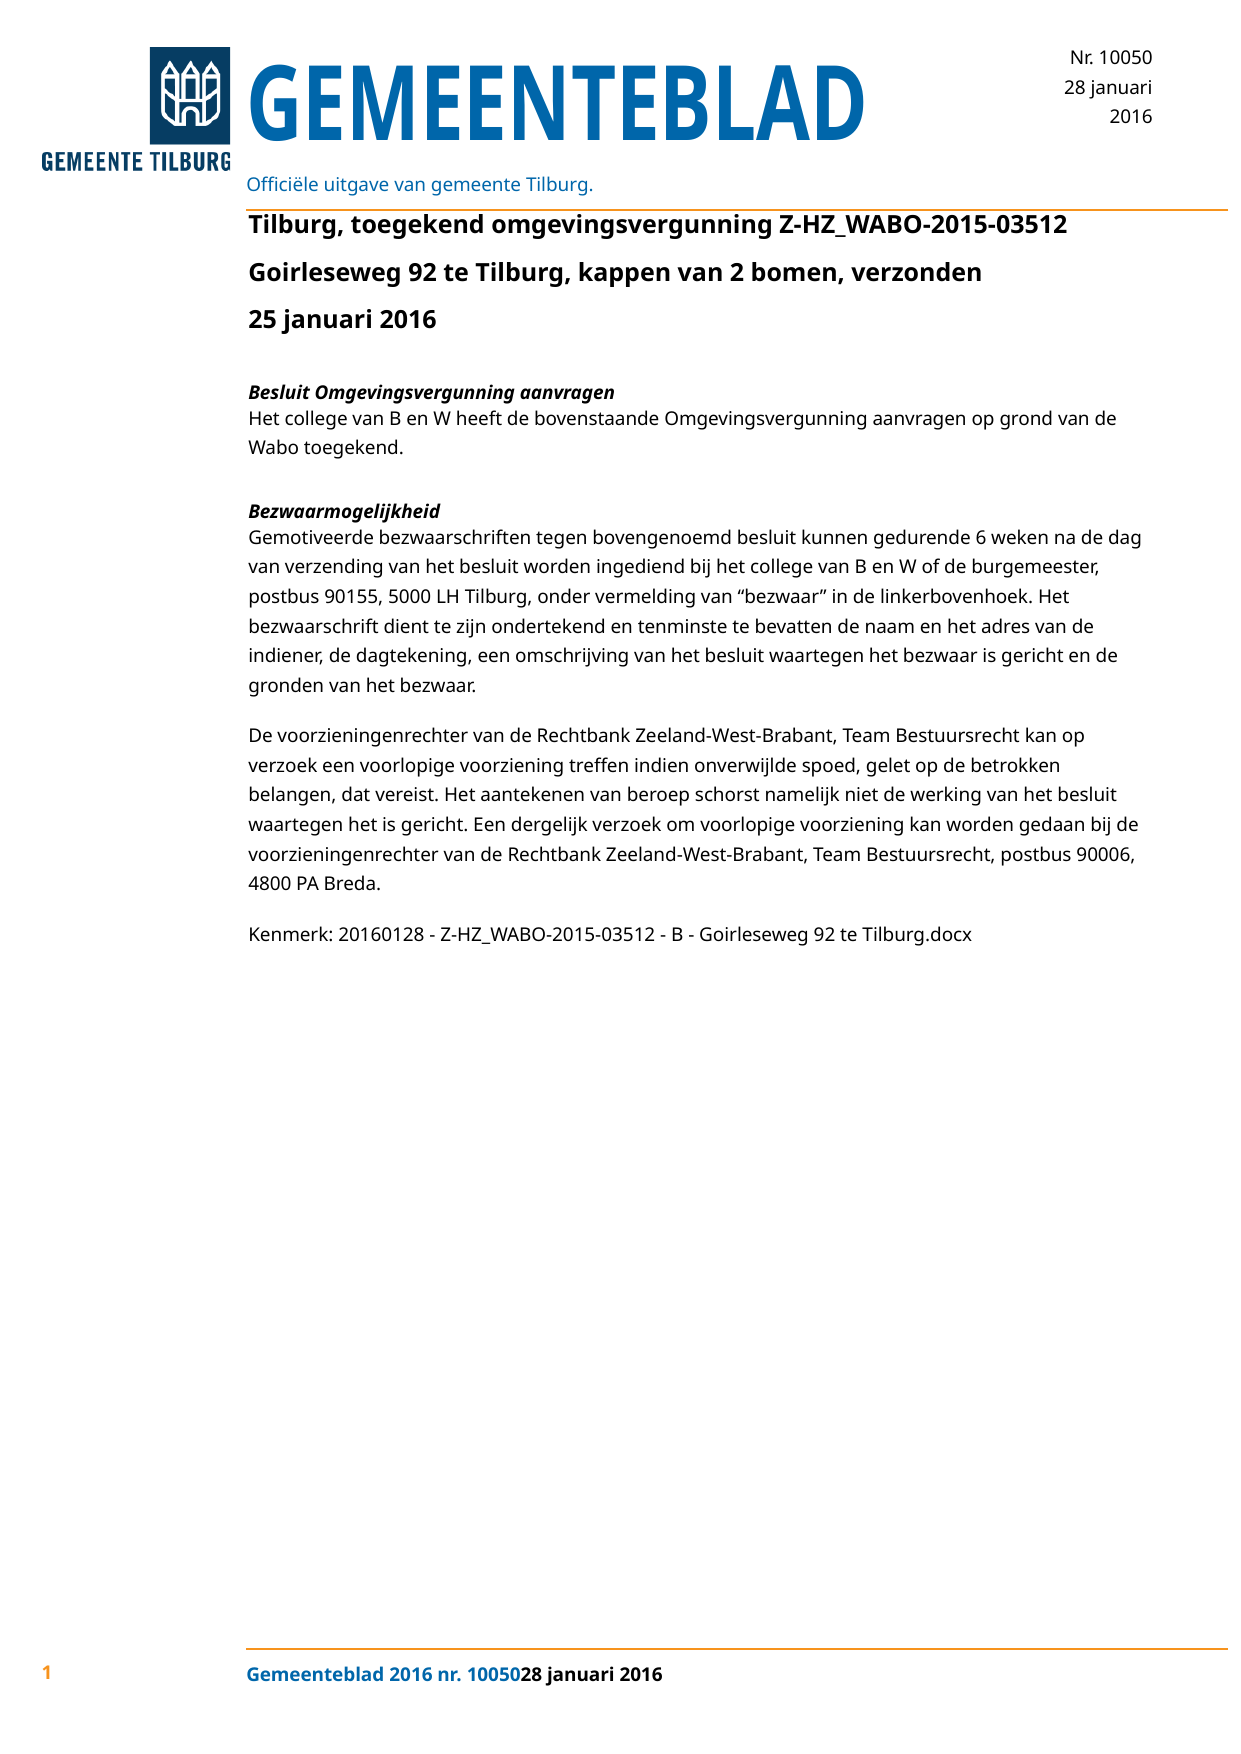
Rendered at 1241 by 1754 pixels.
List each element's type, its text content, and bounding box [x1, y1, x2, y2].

text Tilburg, toegekend omgevingsvergunning Z-HZ_WABO-2015-03512 Goirleseweg 92 te Tilburg, kappen van 2 bomen, verzonden 25 januari 2016 [248, 211, 1152, 336]
text Besluit Omgevingsvergunning aanvragen [248, 379, 1152, 405]
text Bezwaarmogelijkheid [248, 498, 1152, 524]
text De voorzieningenrechter van de Rechtbank Zeeland-West-Brabant, Team Bestuursrecht kan op verzoek een voorlopige voorziening treffen indien onverwijlde spoed, gelet op de betrokken belangen, dat vereist. Het aantekenen van beroep schorst namelijk niet de werking van het besluit waartegen het is gericht. Een dergelijk verzoek om voorlopige voorziening kan worden gedaan bij de voorzieningenrechter van de Rechtbank Zeeland-West-Brabant, Team Bestuursrecht, postbus 90006, 4800 PA Breda. [248, 722, 1152, 896]
text Kenmerk: 20160128 - Z-HZ_WABO-2015-03512 - B - Goirleseweg 92 te Tilburg.docx [248, 921, 1152, 946]
text Het college van B en W heeft de bovenstaande Omgevingsvergunning aanvragen op grond van de Wabo toegekend. [248, 405, 1152, 460]
text Gemotiveerde bezwaarschriften tegen bovengenoemd besluit kunnen gedurende 6 weken na de dag van verzending van het besluit worden ingediend bij het college van B en W of de burgemeester, postbus 90155, 5000 LH Tilburg, onder vermelding van “bezwaar” in de linkerbovenhoek. Het bezwaarschrift dient te zijn ondertekend en tenminste te bevatten de naam en het adres van de indiener, de dagtekening, een omschrijving van het besluit waartegen het bezwaar is gericht en de gronden van het bezwaar. [248, 524, 1152, 698]
picture [41, 47, 231, 172]
